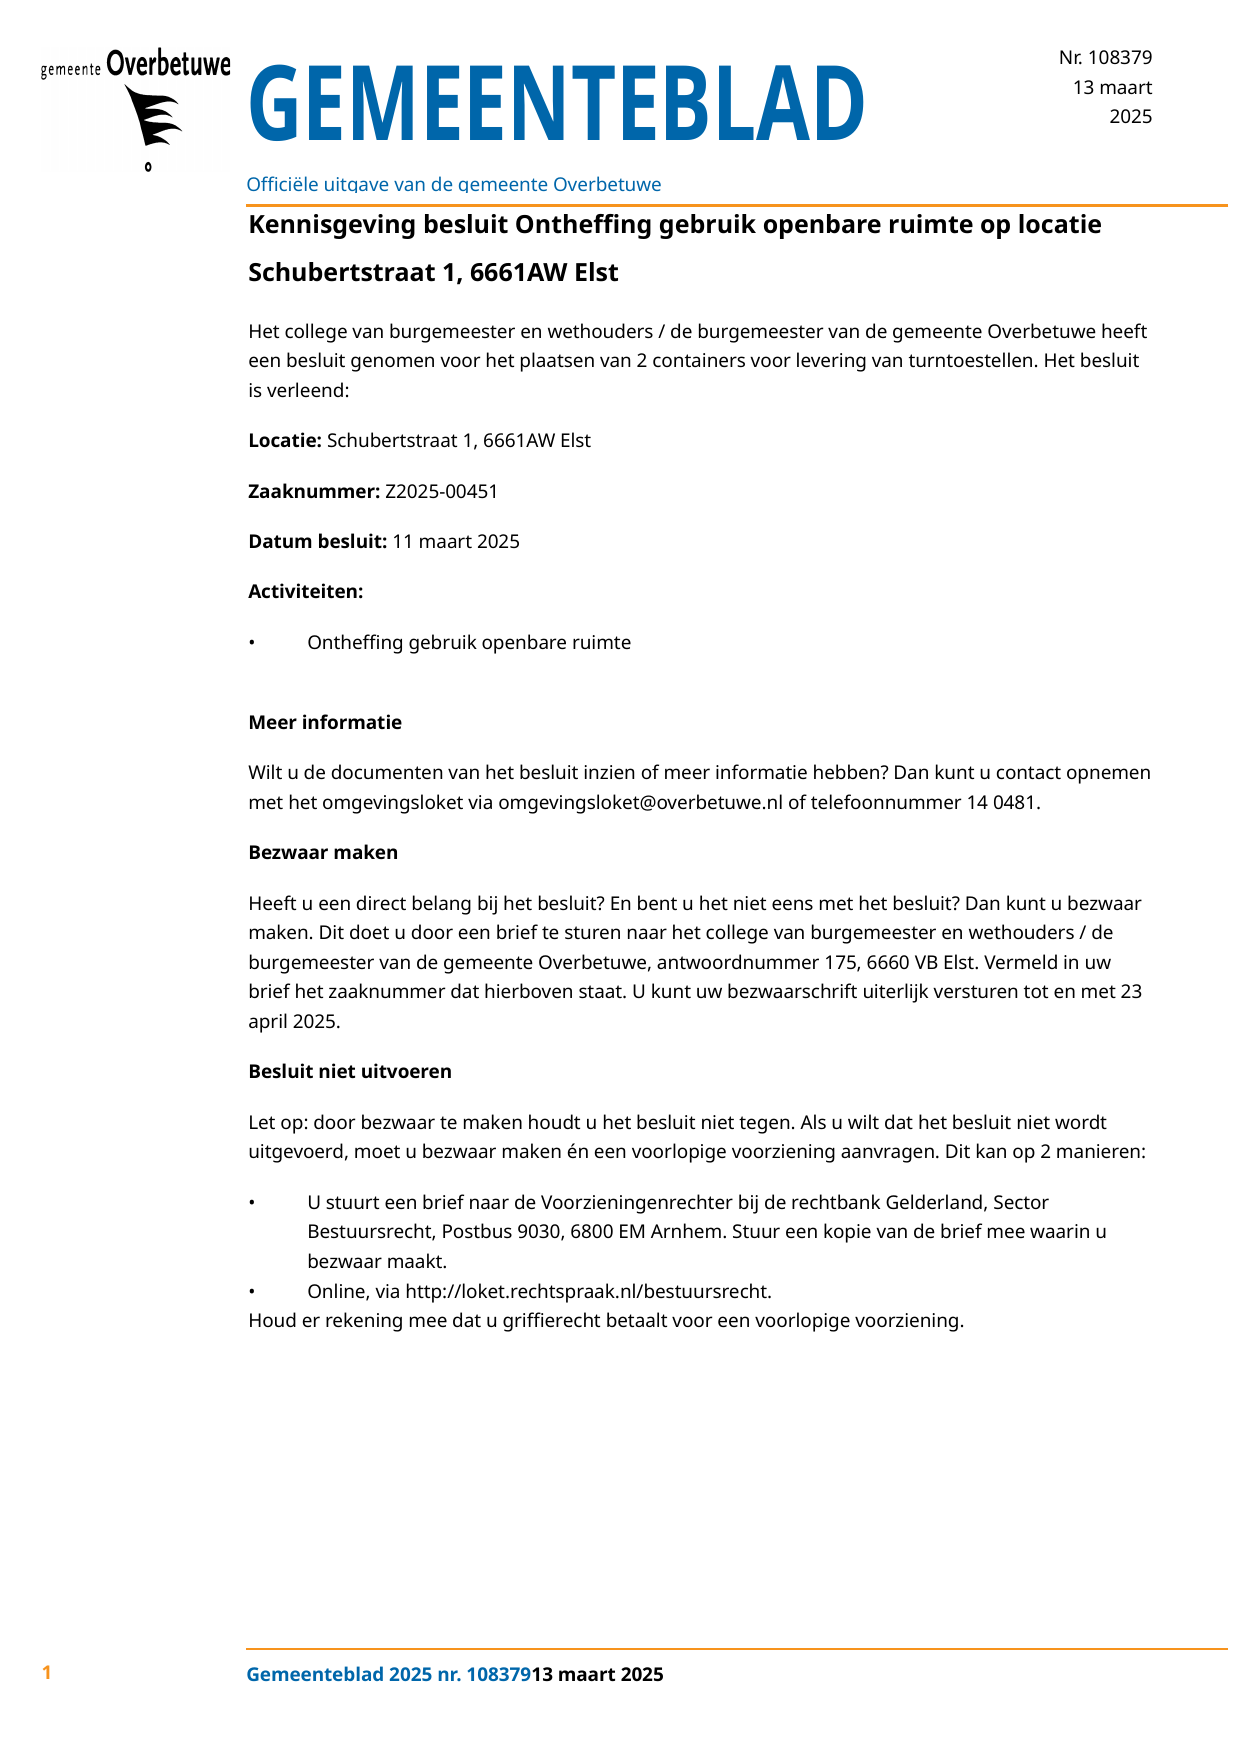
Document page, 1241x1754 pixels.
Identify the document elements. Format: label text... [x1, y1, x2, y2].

text Zaaknummer: Z2025-00451 [248, 478, 1152, 504]
text Let op: door bezwaar te maken houdt u het besluit niet tegen. Als u wilt dat het besluit niet wordt uitgevoerd, moet u bezwaar maken én een voorlopige voorziening aanvragen. Dit kan op 2 manieren: [248, 1109, 1152, 1164]
text Wilt u de documenten van het besluit inzien of meer informatie hebben? Dan kunt u contact opnemen met het omgevingsloket via omgevingsloket@overbetuwe.nl of telefoonnummer 14 0481. [248, 759, 1152, 815]
text Bezwaar maken [248, 839, 1152, 865]
text Het college van burgemeester en wethouders / de burgemeester van de gemeente Overbetuwe heeft een besluit genomen voor het plaatsen van 2 containers voor levering van turntoestellen. Het besluit is verleend: [248, 318, 1152, 403]
list Ontheffing gebruik openbare ruimte [248, 629, 1152, 655]
text Datum besluit: 11 maart 2025 [248, 528, 1152, 554]
text Activiteiten: [248, 579, 1152, 604]
text Besluit niet uitvoeren [248, 1059, 1152, 1084]
list Online, via http://loket.rechtspraak.nl/bestuursrecht. [248, 1278, 1152, 1304]
text Meer informatie [248, 709, 1152, 735]
text Kennisgeving besluit Ontheffing gebruik openbare ruimte op locatie Schubertstraat 1, 6661AW Elst [248, 207, 1152, 288]
text Locatie: Schubertstraat 1, 6661AW Elst [248, 427, 1152, 453]
list U stuurt een brief naar de Voorzieningenrechter bij de rechtbank Gelderland, Sector Bestuursrecht, Postbus 9030, 6800 EM Arnhem. Stuur een kopie van de brief mee waarin u bezwaar maakt. [248, 1189, 1152, 1274]
text Heeft u een direct belang bij het besluit? En bent u het niet eens met het besluit? Dan kunt u bezwaar maken. Dit doet u door een brief te sturen naar het college van burgemeester en wethouders / de burgemeester van de gemeente Overbetuwe, antwoordnummer 175, 6660 VB Elst. Vermeld in uw brief het zaaknummer dat hierboven staat. U kunt uw bezwaarschrift uiterlijk versturen tot en met 23 april 2025. [248, 890, 1152, 1034]
text Houd er rekening mee dat u griffierecht betaalt voor een voorlopige voorziening. [248, 1307, 1152, 1333]
picture [41, 47, 231, 172]
